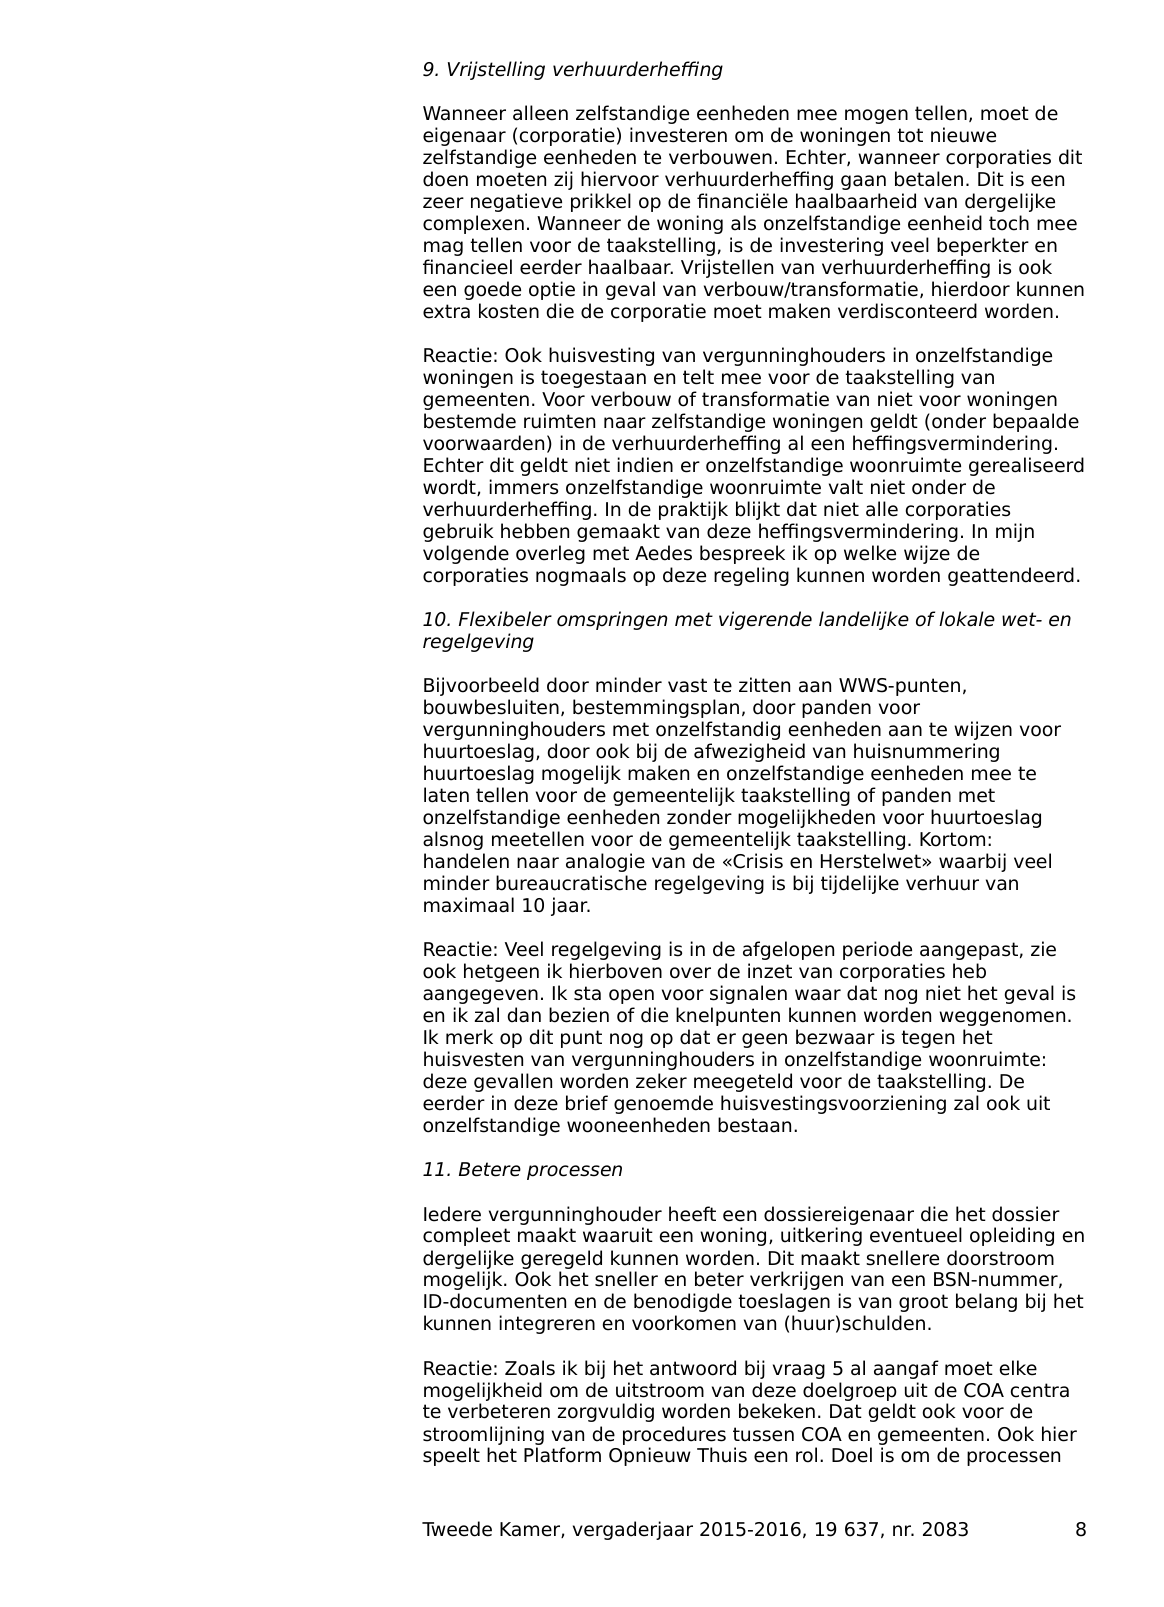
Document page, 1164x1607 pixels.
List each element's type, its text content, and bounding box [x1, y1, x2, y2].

subtitle 10. Flexibeler omspringen met vigerende landelijke of lokale wet- en regelgeving [422, 609, 1087, 653]
text Reactie: Zoals ik bij het antwoord bij vraag 5 al aangaf moet elke mogelijkheid om de uitstroom van deze doelgroep uit de COA centra te verbeteren zorgvuldig worden bekeken. Dat geldt ook voor de stroomlijning van de procedures tussen COA en gemeenten. Ook hier speelt het Platform Opnieuw Thuis een rol. Doel is om de processen [422, 1357, 1087, 1467]
text Reactie: Ook huisvesting van vergunninghouders in onzelfstandige woningen is toegestaan en telt mee voor de taakstelling van gemeenten. Voor verbouw of transformatie van niet voor woningen bestemde ruimten naar zelfstandige woningen geldt (onder bepaalde voorwaarden) in de verhuurderheffing al een heffingsvermindering. Echter dit geldt niet indien er onzelfstandige woonruimte gerealiseerd wordt, immers onzelfstandige woonruimte valt niet onder de verhuurderheffing. In de praktijk blijkt dat niet alle corporaties gebruik hebben gemaakt van deze heffingsvermindering. In mijn volgende overleg met Aedes bespreek ik op welke wijze de corporaties nogmaals op deze regeling kunnen worden geattendeerd. [422, 345, 1087, 587]
text Bijvoorbeeld door minder vast te zitten aan WWS-punten, bouwbesluiten, bestemmingsplan, door panden voor vergunninghouders met onzelfstandig eenheden aan te wijzen voor huurtoeslag, door ook bij de afwezigheid van huisnummering huurtoeslag mogelijk maken en onzelfstandige eenheden mee te laten tellen voor de gemeentelijk taakstelling of panden met onzelfstandige eenheden zonder mogelijkheden voor huurtoeslag alsnog meetellen voor de gemeentelijk taakstelling. Kortom: handelen naar analogie van de «Crisis en Herstelwet» waarbij veel minder bureaucratische regelgeving is bij tijdelijke verhuur van maximaal 10 jaar. [422, 675, 1087, 917]
subtitle 11. Betere processen [422, 1159, 1087, 1181]
text Reactie: Veel regelgeving is in de afgelopen periode aangepast, zie ook hetgeen ik hierboven over de inzet van corporaties heb aangegeven. Ik sta open voor signalen waar dat nog niet het geval is en ik zal dan bezien of die knelpunten kunnen worden weggenomen. Ik merk op dit punt nog op dat er geen bezwaar is tegen het huisvesten van vergunninghouders in onzelfstandige woonruimte: deze gevallen worden zeker meegeteld voor de taakstelling. De eerder in deze brief genoemde huisvestingsvoorziening zal ook uit onzelfstandige wooneenheden bestaan. [422, 939, 1087, 1137]
text Iedere vergunninghouder heeft een dossiereigenaar die het dossier compleet maakt waaruit een woning, uitkering eventueel opleiding en dergelijke geregeld kunnen worden. Dit maakt snellere doorstroom mogelijk. Ook het sneller en beter verkrijgen van een BSN-nummer, ID-documenten en de benodigde toeslagen is van groot belang bij het kunnen integreren en voorkomen van (huur)schulden. [422, 1203, 1087, 1335]
text Wanneer alleen zelfstandige eenheden mee mogen tellen, moet de eigenaar (corporatie) investeren om de woningen tot nieuwe zelfstandige eenheden te verbouwen. Echter, wanneer corporaties dit doen moeten zij hiervoor verhuurderheffing gaan betalen. Dit is een zeer negatieve prikkel op de financiële haalbaarheid van dergelijke complexen. Wanneer de woning als onzelfstandige eenheid toch mee mag tellen voor de taakstelling, is de investering veel beperkter en financieel eerder haalbaar. Vrijstellen van verhuurderheffing is ook een goede optie in geval van verbouw/transformatie, hierdoor kunnen extra kosten die de corporatie moet maken verdisconteerd worden. [422, 103, 1087, 323]
subtitle 9. Vrijstelling verhuurderheffing [422, 59, 1087, 81]
